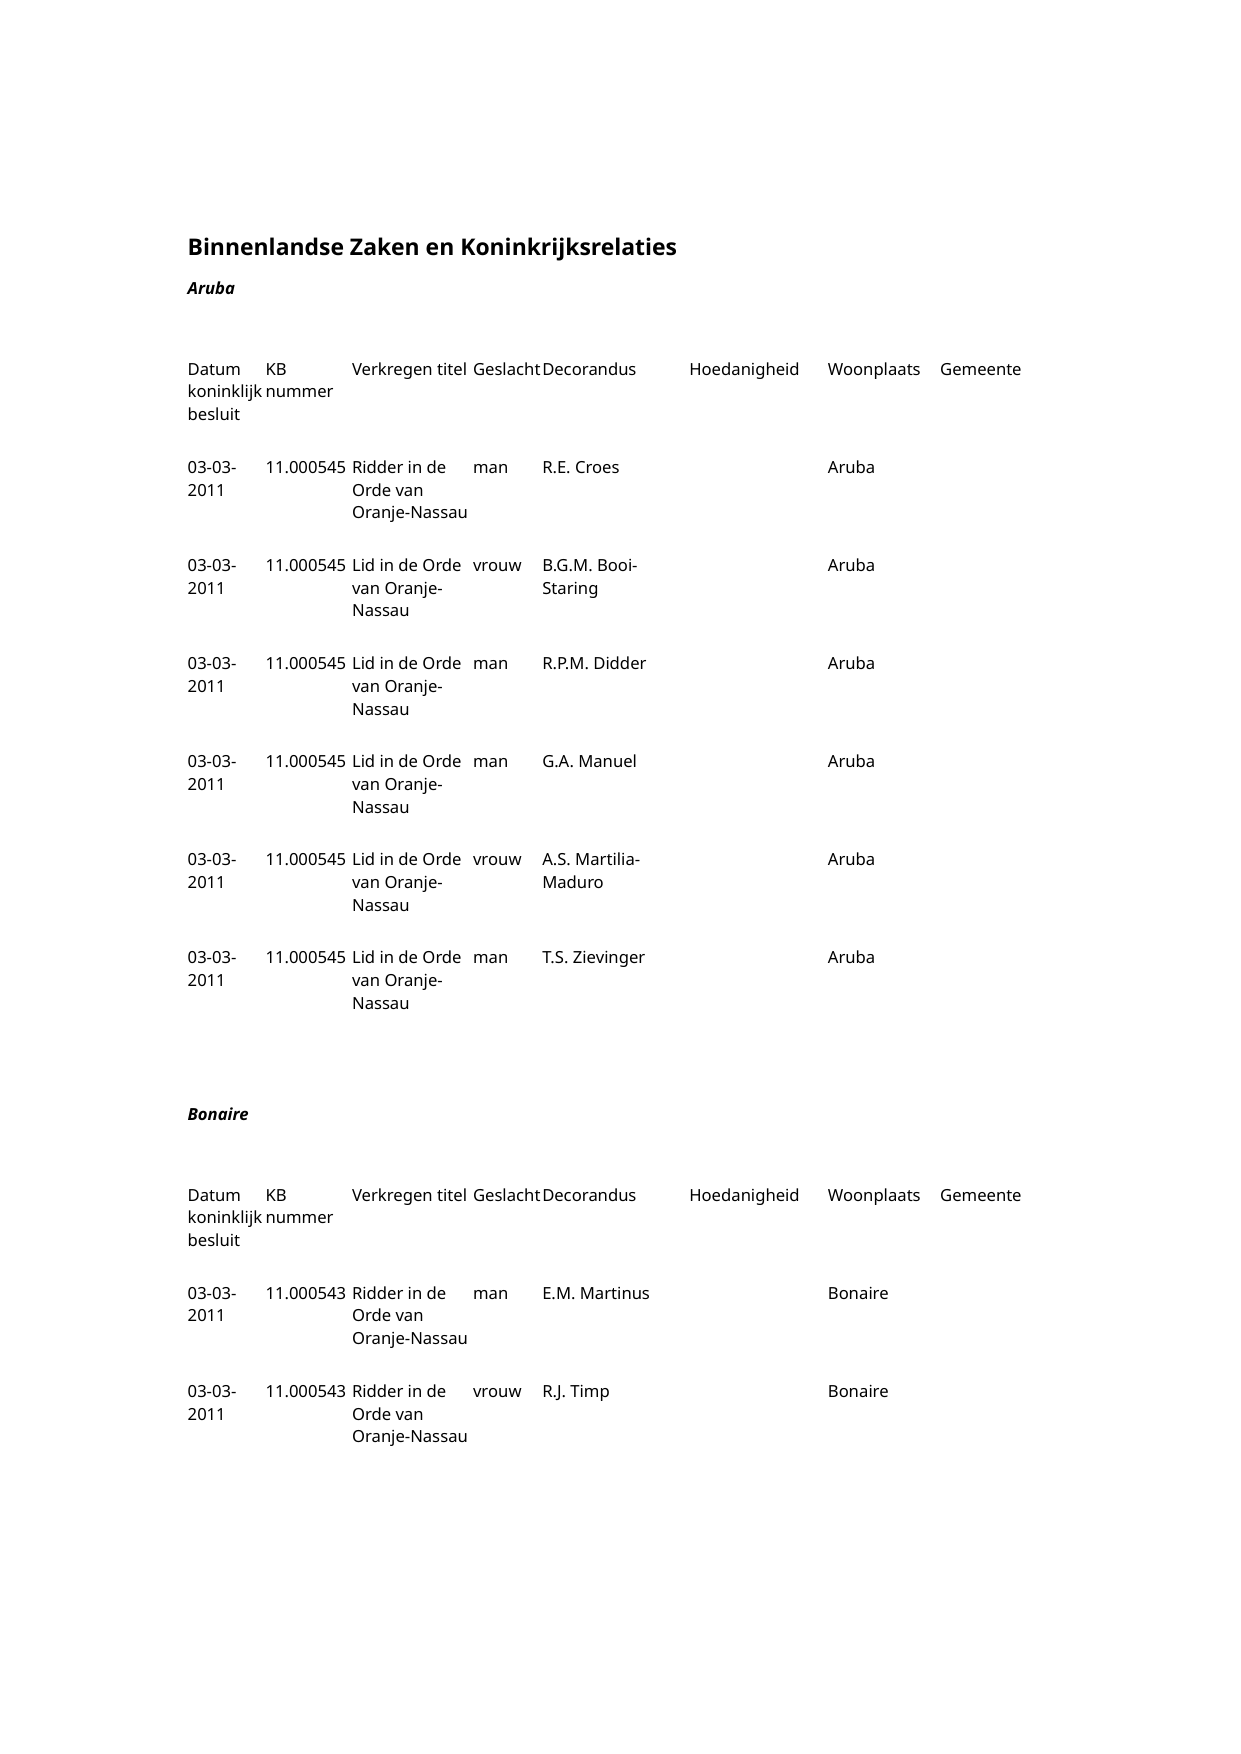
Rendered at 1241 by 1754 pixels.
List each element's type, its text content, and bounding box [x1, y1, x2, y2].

table_cell 03-03-2011 [188, 652, 265, 750]
table_cell man [473, 455, 542, 553]
table_cell Ridder in de Orde van Oranje-Nassau [352, 455, 473, 553]
table_cell A.S. Martilia-Maduro [542, 848, 689, 946]
table_cell 11.000543 [265, 1380, 352, 1478]
table_cell E.M. Martinus [542, 1281, 689, 1379]
table_cell [940, 848, 1053, 946]
table_cell Lid in de Orde van Oranje-Nassau [352, 848, 473, 946]
table_cell [940, 946, 1053, 1044]
table_cell vrouw [473, 848, 542, 946]
table_cell R.J. Timp [542, 1380, 689, 1478]
table_cell T.S. Zievinger [542, 946, 689, 1044]
table_cell Ridder in de Orde van Oranje-Nassau [352, 1281, 473, 1379]
table_header KB nummer [265, 357, 352, 455]
table_cell [689, 455, 828, 553]
table_cell man [473, 652, 542, 750]
table_cell 11.000543 [265, 1281, 352, 1379]
table_cell R.E. Croes [542, 455, 689, 553]
table_cell man [473, 946, 542, 1044]
table_header Gemeente [940, 357, 1053, 455]
table_cell 03-03-2011 [188, 554, 265, 652]
table_cell [689, 554, 828, 652]
table_cell 11.000545 [265, 750, 352, 848]
table_cell 03-03-2011 [188, 848, 265, 946]
table_cell 11.000545 [265, 946, 352, 1044]
table_cell [689, 1281, 828, 1379]
table_cell G.A. Manuel [542, 750, 689, 848]
text Aruba [187, 277, 1053, 299]
table_cell [940, 750, 1053, 848]
table_header Datum koninklijk besluit [188, 1183, 265, 1281]
table_cell Aruba [828, 848, 940, 946]
table_cell Aruba [828, 554, 940, 652]
table_cell 11.000545 [265, 652, 352, 750]
table_cell [940, 1380, 1053, 1478]
table_cell 03-03-2011 [188, 946, 265, 1044]
table_header Hoedanigheid [689, 357, 828, 455]
table_cell 03-03-2011 [188, 1281, 265, 1379]
table_cell Lid in de Orde van Oranje-Nassau [352, 946, 473, 1044]
table_cell man [473, 750, 542, 848]
table_header Datum koninklijk besluit [188, 357, 265, 455]
table_cell [689, 848, 828, 946]
table_header KB nummer [265, 1183, 352, 1281]
table_cell Aruba [828, 652, 940, 750]
table_cell man [473, 1281, 542, 1379]
text Bonaire [187, 1103, 1053, 1125]
table_cell Aruba [828, 946, 940, 1044]
table_cell Bonaire [828, 1380, 940, 1478]
table_cell Aruba [828, 750, 940, 848]
table_cell [940, 1281, 1053, 1379]
table_cell [689, 750, 828, 848]
table_cell B.G.M. Booi-Staring [542, 554, 689, 652]
table_cell 03-03-2011 [188, 1380, 265, 1478]
table_header Verkregen titel [352, 357, 473, 455]
table_header Woonplaats [828, 357, 940, 455]
table_cell Aruba [828, 455, 940, 553]
table_header Verkregen titel [352, 1183, 473, 1281]
table_cell [940, 652, 1053, 750]
table_cell 03-03-2011 [188, 750, 265, 848]
table_header Hoedanigheid [689, 1183, 828, 1281]
table_cell [940, 455, 1053, 553]
table_header Gemeente [940, 1183, 1053, 1281]
table_header Decorandus [542, 1183, 689, 1281]
subtitle Binnenlandse Zaken en Koninkrijksrelaties [187, 230, 1053, 262]
table_header Decorandus [542, 357, 689, 455]
table_cell 11.000545 [265, 848, 352, 946]
table_cell vrouw [473, 554, 542, 652]
table_cell Ridder in de Orde van Oranje-Nassau [352, 1380, 473, 1478]
table_cell 03-03-2011 [188, 455, 265, 553]
table_cell Lid in de Orde van Oranje-Nassau [352, 652, 473, 750]
table_cell 11.000545 [265, 455, 352, 553]
table_cell vrouw [473, 1380, 542, 1478]
table_cell Lid in de Orde van Oranje-Nassau [352, 554, 473, 652]
table_cell [689, 652, 828, 750]
table_header Geslacht [473, 357, 542, 455]
table_header Woonplaats [828, 1183, 940, 1281]
table_cell R.P.M. Didder [542, 652, 689, 750]
table_cell 11.000545 [265, 554, 352, 652]
table_cell [689, 946, 828, 1044]
table_cell [689, 1380, 828, 1478]
table_cell Lid in de Orde van Oranje-Nassau [352, 750, 473, 848]
table_cell [940, 554, 1053, 652]
table_header Geslacht [473, 1183, 542, 1281]
table_cell Bonaire [828, 1281, 940, 1379]
